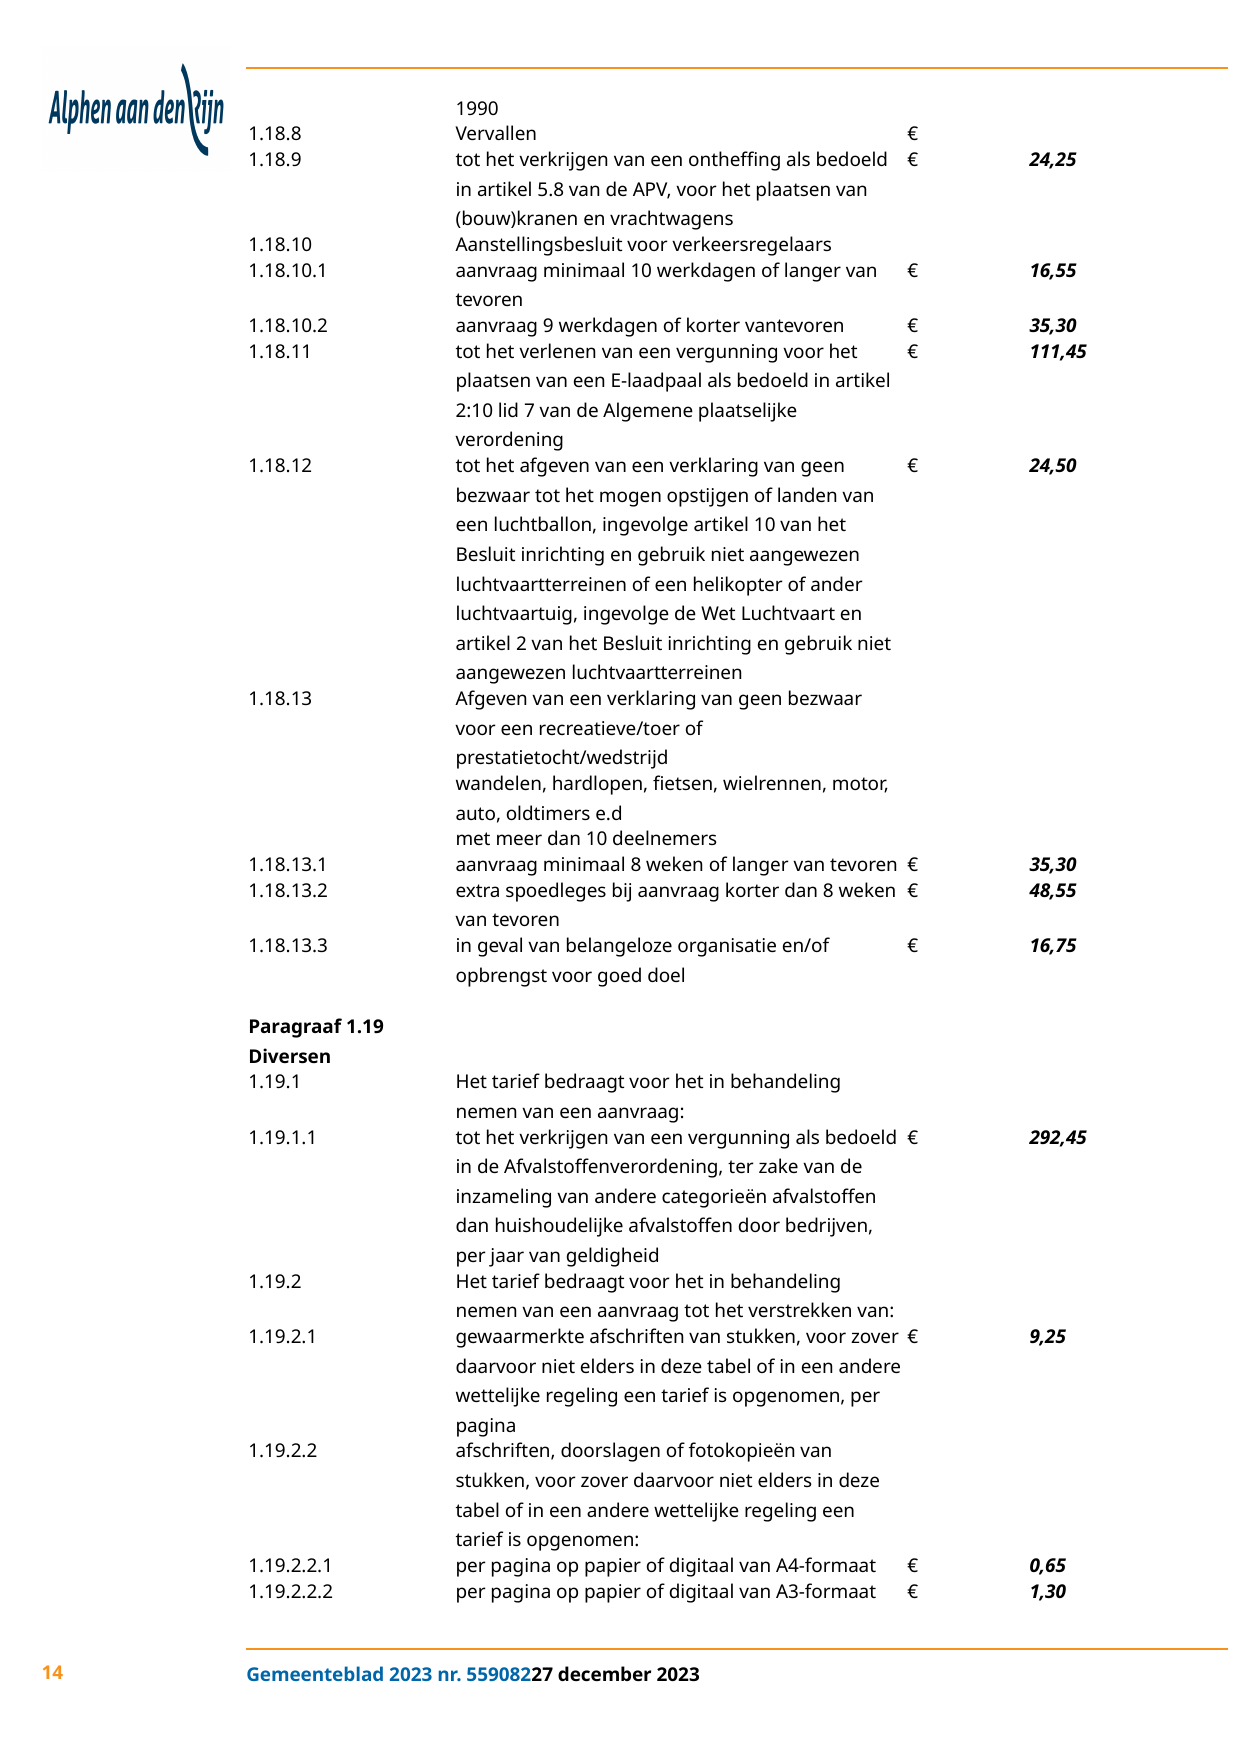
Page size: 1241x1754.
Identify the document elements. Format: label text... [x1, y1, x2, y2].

table_cell 35,30 [1029, 312, 1152, 338]
table_cell [907, 231, 1029, 257]
table_cell [1029, 988, 1152, 1013]
table_cell 24,50 [1029, 453, 1152, 685]
table_cell € [907, 338, 1029, 452]
table_cell afschriften, doorslagen of fotokopieën van stukken, voor zover daarvoor niet elders in deze tabel of in een andere wettelijke regeling een tarief is opgenomen: [455, 1438, 907, 1552]
table_cell 1.18.13.1 [248, 851, 455, 877]
table_cell € [907, 146, 1029, 231]
table_cell [1029, 1268, 1152, 1323]
table_cell 48,55 [1029, 877, 1152, 932]
table_cell gewaarmerkte afschriften van stukken, voor zover daarvoor niet elders in deze tabel of in een andere wettelijke regeling een tarief is opgenomen, per pagina [455, 1323, 907, 1438]
table_cell 1.18.10.1 [248, 257, 455, 312]
table_cell 1.19.2.2 [248, 1438, 455, 1552]
table_cell 1,30 [1029, 1578, 1152, 1604]
table_cell tot het verkrijgen van een ontheffing als bedoeld in artikel 5.8 van de APV, voor het plaatsen van (bouw)kranen en vrachtwagens [455, 146, 907, 231]
table_cell [248, 825, 455, 851]
table_cell aanvraag minimaal 8 weken of langer van tevoren [455, 851, 907, 877]
table_cell tot het verkrijgen van een vergunning als bedoeld in de Afvalstoffenverordening, ter zake van de inzameling van andere categorieën afvalstoffen dan huishoudelijke afvalstoffen door bedrijven, per jaar van geldigheid [455, 1124, 907, 1268]
table_cell [907, 1069, 1029, 1124]
table_cell tot het verlenen van een vergunning voor het plaatsen van een E-laadpaal als bedoeld in artikel 2:10 lid 7 van de Algemene plaatselijke verordening [455, 338, 907, 452]
table_cell [1029, 121, 1152, 146]
table_cell € [907, 877, 1029, 932]
table_cell 9,25 [1029, 1323, 1152, 1438]
table_cell 0,65 [1029, 1552, 1152, 1578]
table_cell 35,30 [1029, 851, 1152, 877]
table_cell Afgeven van een verklaring van geen bezwaar voor een recreatieve/toer of prestatietocht/wedstrijd [455, 685, 907, 770]
table_cell aanvraag minimaal 10 werkdagen of langer van tevoren [455, 257, 907, 312]
table_cell € [907, 121, 1029, 146]
table_cell 111,45 [1029, 338, 1152, 452]
table_cell [248, 988, 455, 1013]
table_cell 1.19.1.1 [248, 1124, 455, 1268]
table_cell € [907, 932, 1029, 987]
table_cell in geval van belangeloze organisatie en/of opbrengst voor goed doel [455, 932, 907, 987]
table_cell extra spoedleges bij aanvraag korter dan 8 weken van tevoren [455, 877, 907, 932]
table_cell € [907, 312, 1029, 338]
table_cell Paragraaf 1.19 Diversen [248, 1013, 455, 1068]
table_cell Aanstellingsbesluit voor verkeersregelaars [455, 231, 907, 257]
table_cell € [907, 1552, 1029, 1578]
table_cell 1.18.12 [248, 453, 455, 685]
table_cell [455, 988, 907, 1013]
table_cell [455, 1013, 907, 1068]
table_cell 1990 [455, 95, 907, 121]
table_cell 1.18.10 [248, 231, 455, 257]
table_cell 1.19.2 [248, 1268, 455, 1323]
table_cell 24,25 [1029, 146, 1152, 231]
table_cell [907, 1268, 1029, 1323]
table_cell [907, 95, 1029, 121]
table_cell Vervallen [455, 121, 907, 146]
table_cell € [907, 257, 1029, 312]
table_cell € [907, 1124, 1029, 1268]
table_cell € [907, 851, 1029, 877]
table_cell [248, 95, 455, 121]
table_cell 1.18.10.2 [248, 312, 455, 338]
table_cell 1.18.13 [248, 685, 455, 770]
table_cell [248, 770, 455, 825]
table_cell per pagina op papier of digitaal van A3-formaat [455, 1578, 907, 1604]
table_cell 16,55 [1029, 257, 1152, 312]
table_cell 1.19.2.1 [248, 1323, 455, 1438]
table_cell 1.19.1 [248, 1069, 455, 1124]
table_cell 1.18.8 [248, 121, 455, 146]
table_cell [1029, 95, 1152, 121]
table_cell [907, 825, 1029, 851]
table_cell [1029, 825, 1152, 851]
table_cell per pagina op papier of digitaal van A4-formaat [455, 1552, 907, 1578]
table_cell [907, 988, 1029, 1013]
picture [41, 47, 231, 172]
table_cell [907, 770, 1029, 825]
table_cell 1.18.13.3 [248, 932, 455, 987]
table_cell 1.19.2.2.1 [248, 1552, 455, 1578]
table_cell met meer dan 10 deelnemers [455, 825, 907, 851]
table_cell 292,45 [1029, 1124, 1152, 1268]
table_cell aanvraag 9 werkdagen of korter vantevoren [455, 312, 907, 338]
table_cell Het tarief bedraagt voor het in behandeling nemen van een aanvraag tot het verstrekken van: [455, 1268, 907, 1323]
table_cell € [907, 453, 1029, 685]
table_cell [907, 685, 1029, 770]
table_cell € [907, 1578, 1029, 1604]
table_cell Het tarief bedraagt voor het in behandeling nemen van een aanvraag: [455, 1069, 907, 1124]
table_cell [1029, 1069, 1152, 1124]
table_cell [1029, 231, 1152, 257]
table_cell tot het afgeven van een verklaring van geen bezwaar tot het mogen opstijgen of landen van een luchtballon, ingevolge artikel 10 van het Besluit inrichting en gebruik niet aangewezen luchtvaartterreinen of een helikopter of ander luchtvaartuig, ingevolge de Wet Luchtvaart en artikel 2 van het Besluit inrichting en gebruik niet aangewezen luchtvaartterreinen [455, 453, 907, 685]
table_cell 1.18.11 [248, 338, 455, 452]
table_cell 1.18.9 [248, 146, 455, 231]
table_cell € [907, 1323, 1029, 1438]
table_cell [1029, 1438, 1152, 1552]
table_cell [1029, 685, 1152, 770]
table_cell [907, 1013, 1029, 1068]
table_cell 1.18.13.2 [248, 877, 455, 932]
table_cell 1.19.2.2.2 [248, 1578, 455, 1604]
table_cell [907, 1438, 1029, 1552]
table_cell wandelen, hardlopen, fietsen, wielrennen, motor, auto, oldtimers e.d [455, 770, 907, 825]
table_cell [1029, 1013, 1152, 1068]
table_cell 16,75 [1029, 932, 1152, 987]
table_cell [1029, 770, 1152, 825]
